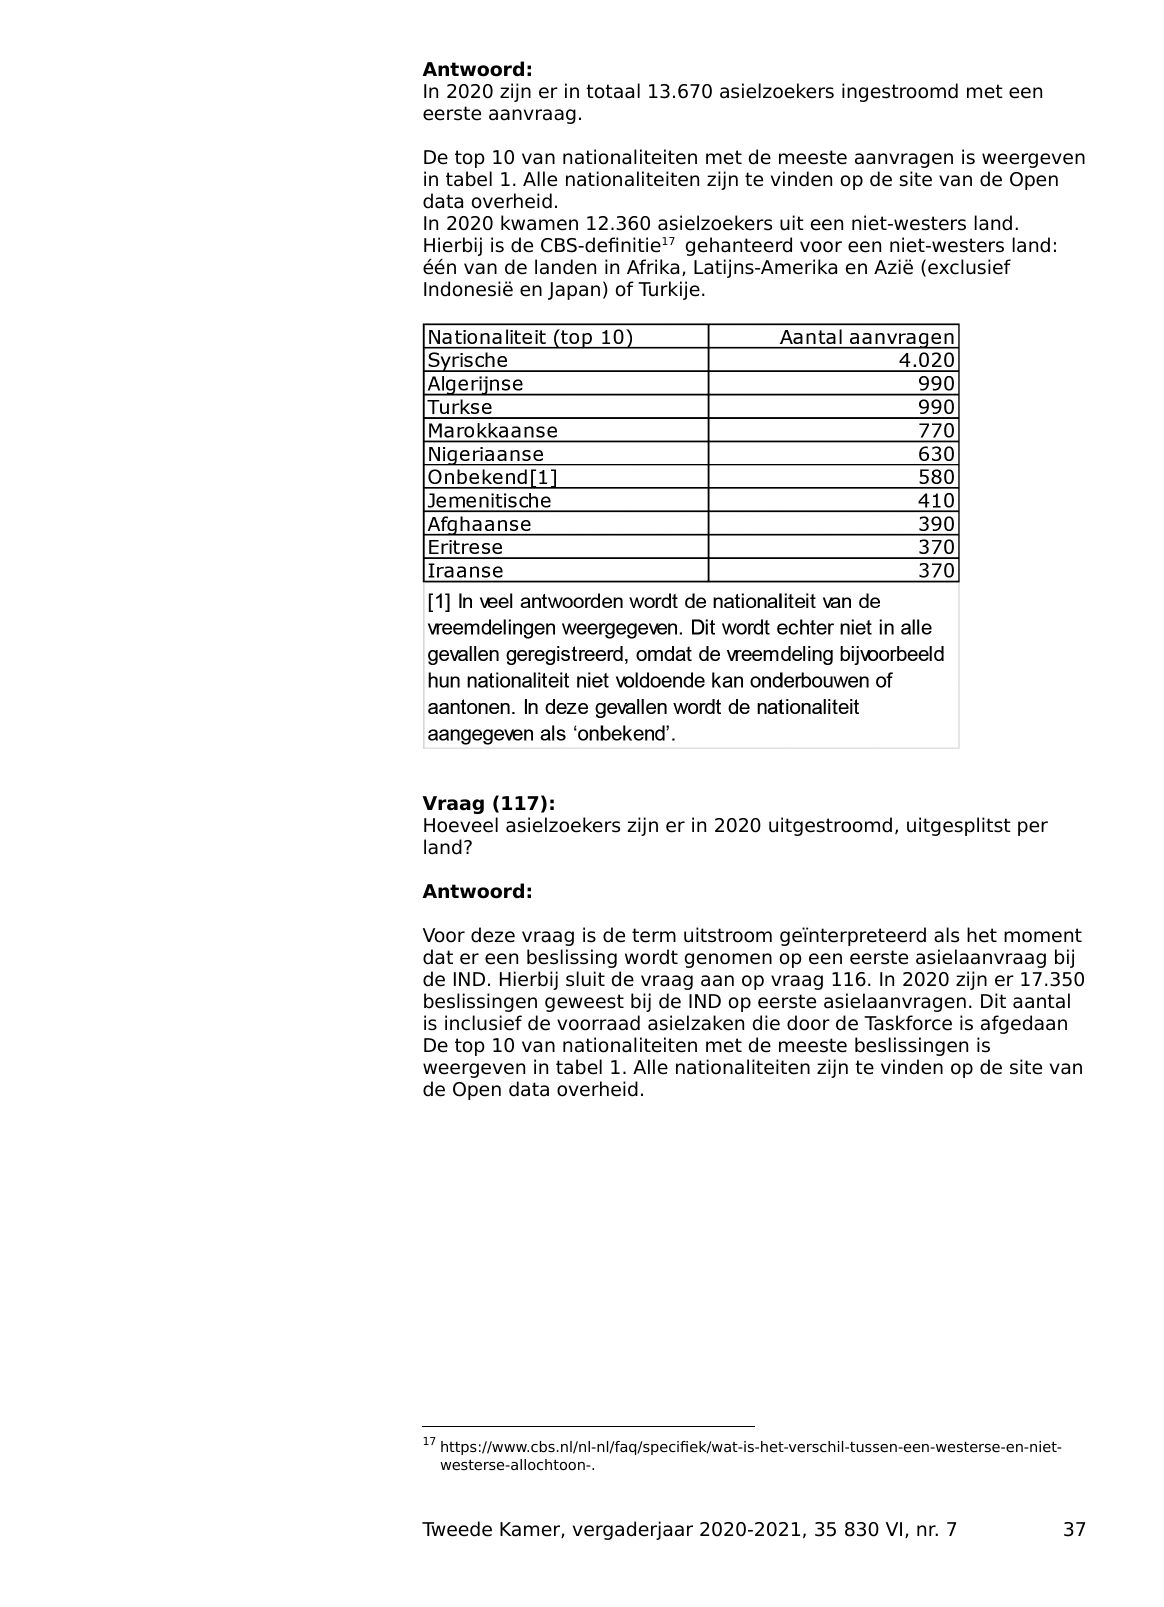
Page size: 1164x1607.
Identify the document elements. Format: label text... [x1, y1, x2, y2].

subtitle Vraag (117): [422, 793, 1087, 814]
text De top 10 van nationaliteiten met de meeste beslissingen is weergeven in tabel 1. Alle nationaliteiten zijn te vinden op de site van de Open data overheid. [422, 1035, 1087, 1101]
text https://www.cbs.nl/nl-nl/faq/specifiek/wat-is-het-verschil-tussen-een-westerse-en-niet-westerse-allochtoon-. [422, 1435, 1087, 1474]
subtitle Antwoord: [422, 59, 1087, 81]
text Voor deze vraag is de term uitstroom geïnterpreteerd als het moment dat er een beslissing wordt genomen op een eerste asielaanvraag bij de IND. Hierbij sluit de vraag aan op vraag 116. In 2020 zijn er 17.350 beslissingen geweest bij de IND op eerste asielaanvragen. Dit aantal is inclusief de voorraad asielzaken die door de Taskforce is afgedaan [422, 925, 1087, 1035]
text Hoeveel asielzoekers zijn er in 2020 uitgestroomd, uitgesplitst per land? [422, 814, 1087, 858]
subtitle Antwoord: [422, 881, 1087, 903]
picture [422, 323, 960, 749]
text De top 10 van nationaliteiten met de meeste aanvragen is weergeven in tabel 1. Alle nationaliteiten zijn te vinden op de site van de Open data overheid. [422, 147, 1087, 213]
text In 2020 zijn er in totaal 13.670 asielzoekers ingestroomd met een eerste aanvraag. [422, 81, 1087, 125]
text In 2020 kwamen 12.360 asielzoekers uit een niet-westers land. Hierbij is de CBS-definitie gehanteerd voor een niet-westers land: één van de landen in Afrika, Latijns-Amerika en Azië (exclusief Indonesië en Japan) of Turkije. [422, 213, 1087, 301]
